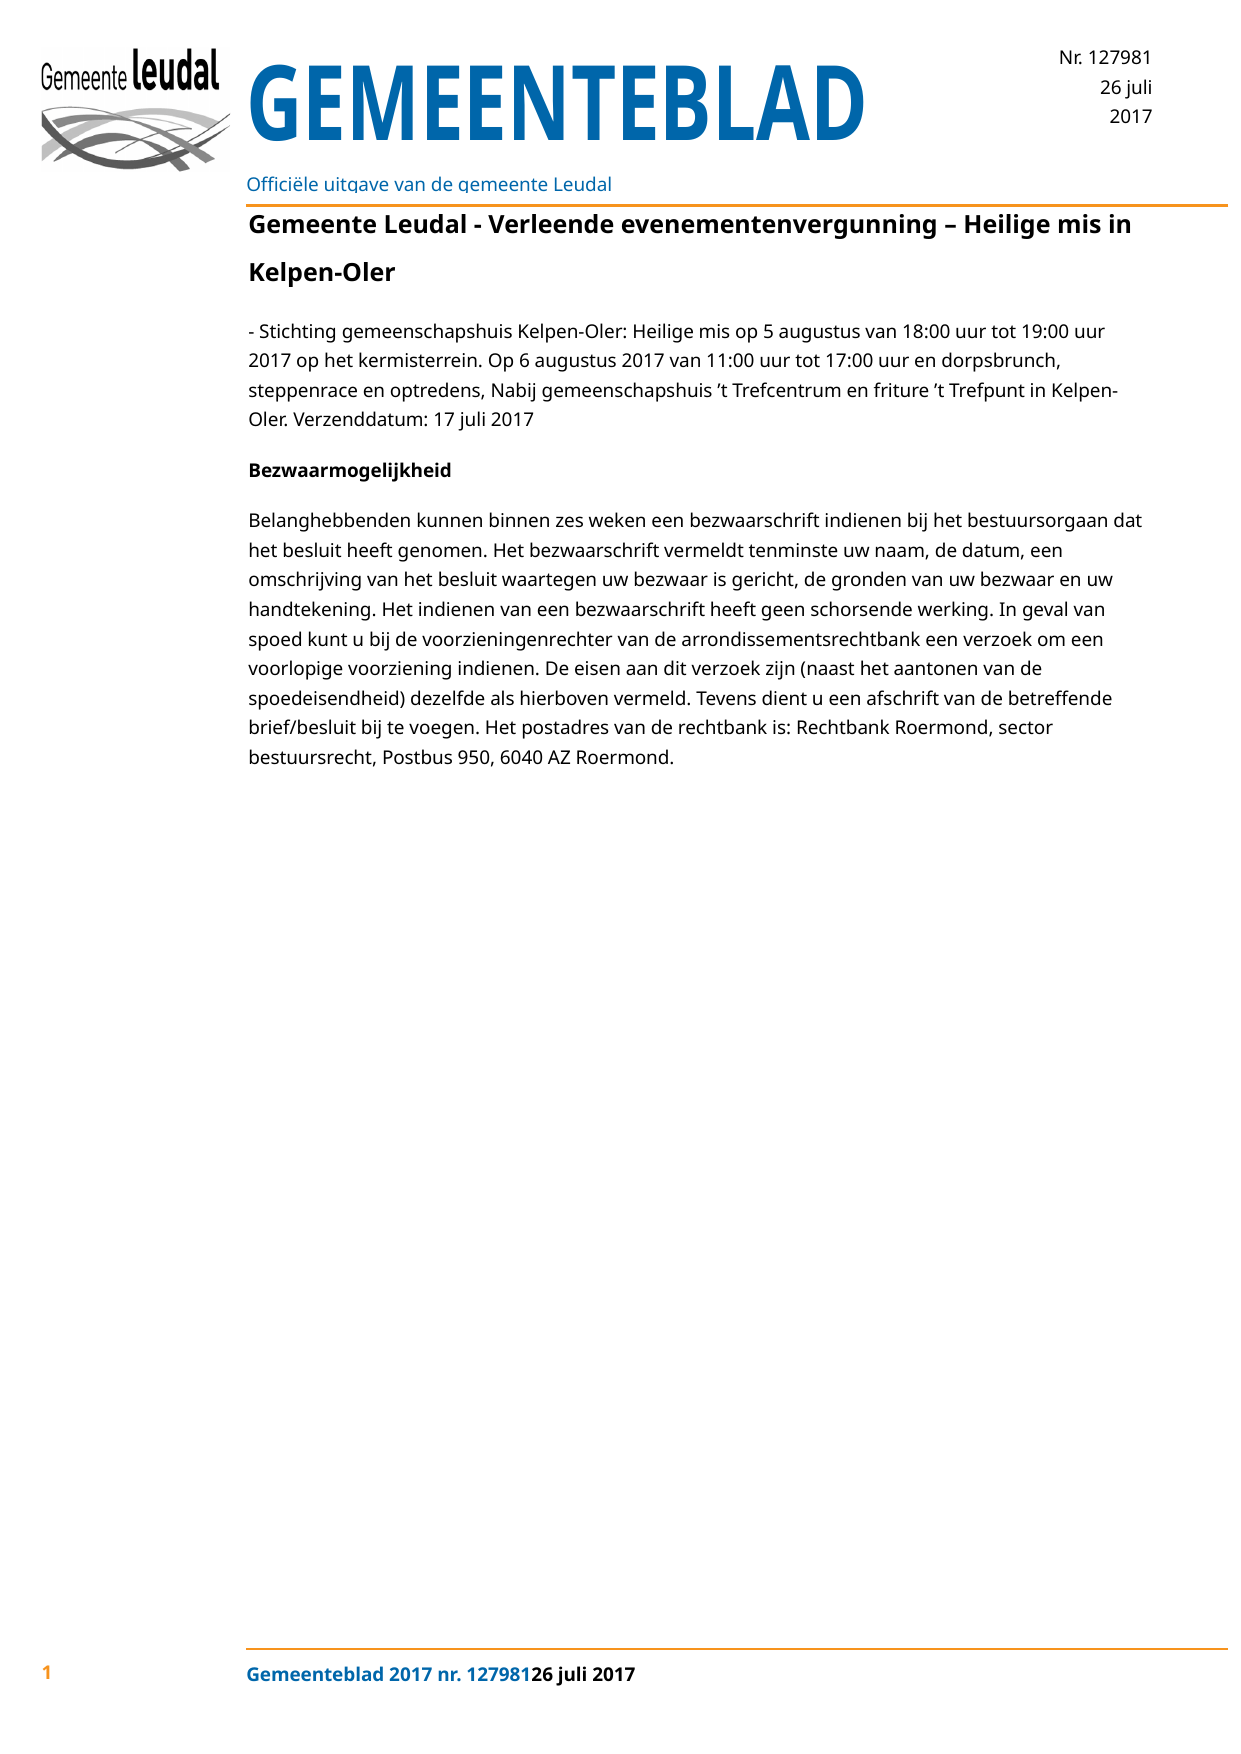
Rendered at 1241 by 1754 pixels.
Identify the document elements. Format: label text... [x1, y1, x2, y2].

picture [41, 47, 231, 172]
text Gemeente Leudal - Verleende evenementenvergunning – Heilige mis in Kelpen-Oler [248, 207, 1152, 288]
text Belanghebbenden kunnen binnen zes weken een bezwaarschrift indienen bij het bestuursorgaan dat het besluit heeft genomen. Het bezwaarschrift vermeldt tenminste uw naam, de datum, een omschrijving van het besluit waartegen uw bezwaar is gericht, de gronden van uw bezwaar en uw handtekening. Het indienen van een bezwaarschrift heeft geen schorsende werking. In geval van spoed kunt u bij de voorzieningenrechter van de arrondissementsrechtbank een verzoek om een voorlopige voorziening indienen. De eisen aan dit verzoek zijn (naast het aantonen van de spoedeisendheid) dezelfde als hierboven vermeld. Tevens dient u een afschrift van de betreffende brief/besluit bij te voegen. Het postadres van de rechtbank is: Rechtbank Roermond, sector bestuursrecht, Postbus 950, 6040 AZ Roermond. [248, 507, 1152, 770]
text - Stichting gemeenschapshuis Kelpen-Oler: Heilige mis op 5 augustus van 18:00 uur tot 19:00 uur 2017 op het kermisterrein. Op 6 augustus 2017 van 11:00 uur tot 17:00 uur en dorpsbrunch, steppenrace en optredens, Nabij gemeenschapshuis ’t Trefcentrum en friture ’t Trefpunt in Kelpen-Oler. Verzenddatum: 17 juli 2017 [248, 318, 1152, 432]
text Bezwaarmogelijkheid [248, 457, 1152, 483]
